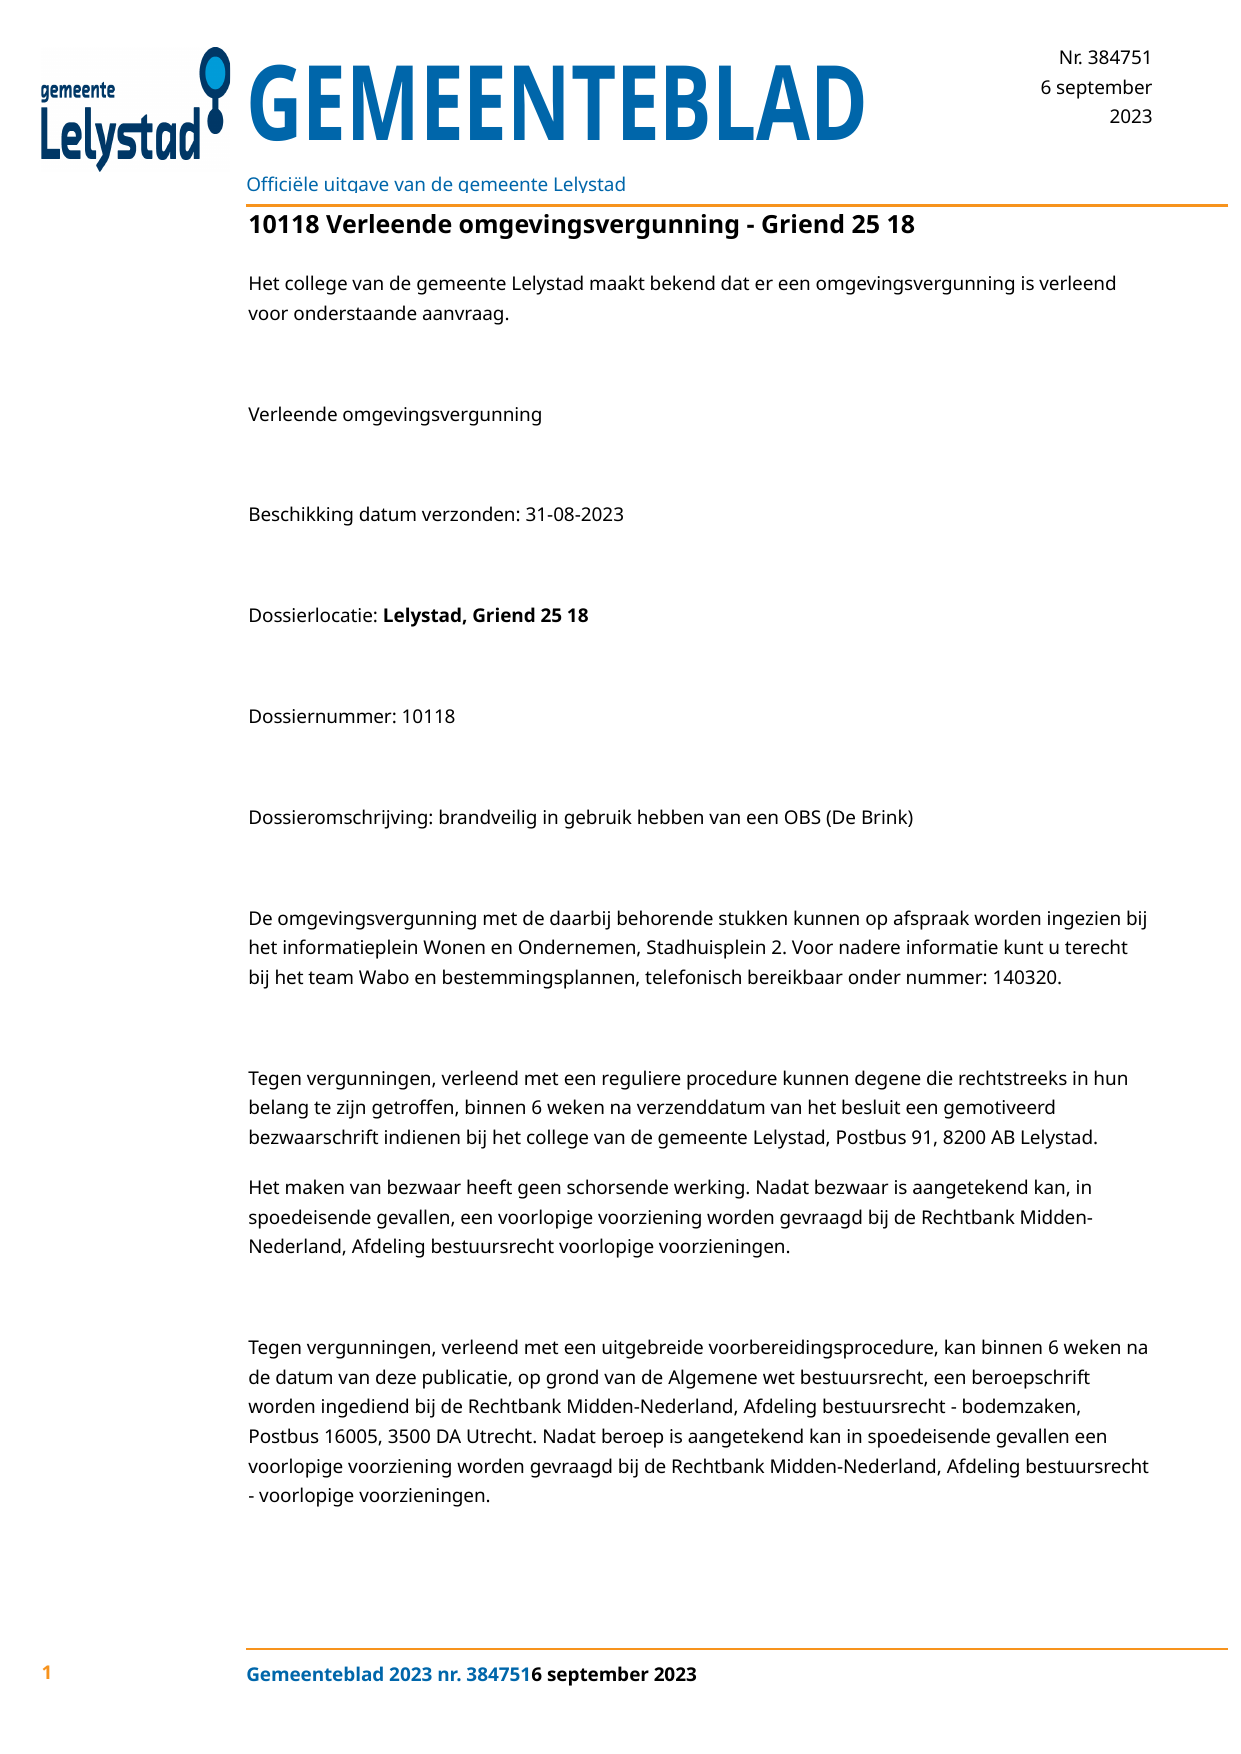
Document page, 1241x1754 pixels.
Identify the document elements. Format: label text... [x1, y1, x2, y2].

text 10118 Verleende omgevingsvergunning - Griend 25 18 [248, 207, 1152, 241]
text De omgevingsvergunning met de daarbij behorende stukken kunnen op afspraak worden ingezien bij het informatieplein Wonen en Ondernemen, Stadhuisplein 2. Voor nadere informatie kunt u terecht bij het team Wabo en bestemmingsplannen, telefonisch bereikbaar onder nummer: 140320. [248, 905, 1152, 990]
text Verleende omgevingsvergunning [248, 401, 1152, 426]
text Dossierlocatie: Lelystad, Griend 25 18 [248, 602, 1152, 628]
text Beschikking datum verzonden: 31-08-2023 [248, 502, 1152, 527]
text Tegen vergunningen, verleend met een reguliere procedure kunnen degene die rechtstreeks in hun belang te zijn getroffen, binnen 6 weken na verzenddatum van het besluit een gemotiveerd bezwaarschrift indienen bij het college van de gemeente Lelystad, Postbus 91, 8200 AB Lelystad. [248, 1065, 1152, 1150]
picture [41, 47, 231, 172]
text Tegen vergunningen, verleend met een uitgebreide voorbereidingsprocedure, kan binnen 6 weken na de datum van deze publicatie, op grond van de Algemene wet bestuursrecht, een beroepschrift worden ingediend bij de Rechtbank Midden-Nederland, Afdeling bestuursrecht - bodemzaken, Postbus 16005, 3500 DA Utrecht. Nadat beroep is aangetekend kan in spoedeisende gevallen een voorlopige voorziening worden gevraagd bij de Rechtbank Midden-Nederland, Afdeling bestuursrecht - voorlopige voorzieningen. [248, 1334, 1152, 1508]
text Dossiernummer: 10118 [248, 703, 1152, 729]
text Het college van de gemeente Lelystad maakt bekend dat er een omgevingsvergunning is verleend voor onderstaande aanvraag. [248, 270, 1152, 326]
text Dossieromschrijving: brandveilig in gebruik hebben van een OBS (De Brink) [248, 804, 1152, 830]
text Het maken van bezwaar heeft geen schorsende werking. Nadat bezwaar is aangetekend kan, in spoedeisende gevallen, een voorlopige voorziening worden gevraagd bij de Rechtbank Midden-Nederland, Afdeling bestuursrecht voorlopige voorzieningen. [248, 1174, 1152, 1259]
